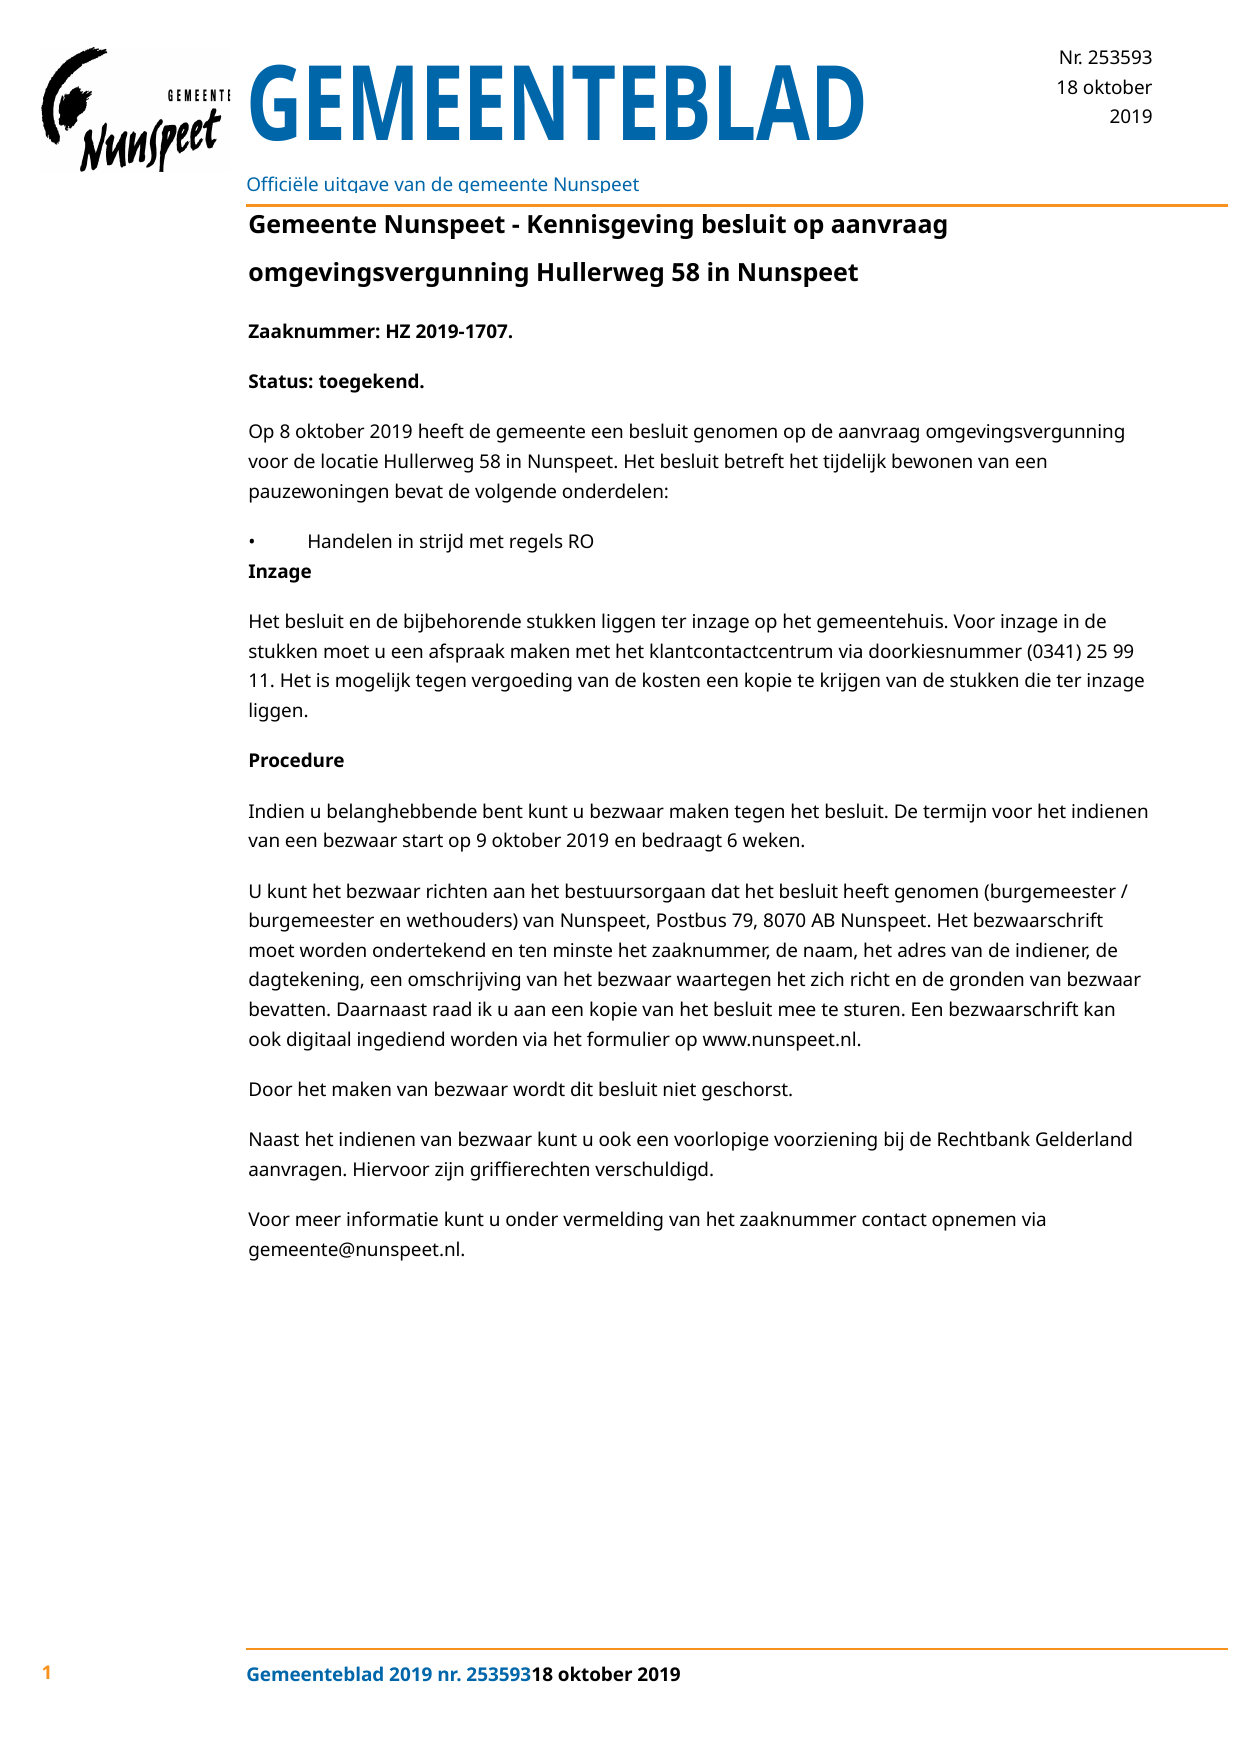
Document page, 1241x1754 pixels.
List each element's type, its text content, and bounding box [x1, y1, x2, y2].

text U kunt het bezwaar richten aan het bestuursorgaan dat het besluit heeft genomen (burgemeester / burgemeester en wethouders) van Nunspeet, Postbus 79, 8070 AB Nunspeet. Het bezwaarschrift moet worden ondertekend en ten minste het zaaknummer, de naam, het adres van de indiener, de dagtekening, een omschrijving van het bezwaar waartegen het zich richt en de gronden van bezwaar bevatten. Daarnaast raad ik u aan een kopie van het besluit mee te sturen. Een bezwaarschrift kan ook digitaal ingediend worden via het formulier op www.nunspeet.nl. [248, 878, 1152, 1052]
text Status: toegekend. [248, 368, 1152, 394]
picture [41, 47, 231, 172]
text Door het maken van bezwaar wordt dit besluit niet geschorst. [248, 1076, 1152, 1102]
text Procedure [248, 747, 1152, 773]
text Voor meer informatie kunt u onder vermelding van het zaaknummer contact opnemen via gemeente@nunspeet.nl. [248, 1207, 1152, 1262]
text Indien u belanghebbende bent kunt u bezwaar maken tegen het besluit. De termijn voor het indienen van een bezwaar start op 9 oktober 2019 en bedraagt 6 weken. [248, 798, 1152, 853]
list Handelen in strijd met regels RO [248, 528, 1152, 554]
text Het besluit en de bijbehorende stukken liggen ter inzage op het gemeentehuis. Voor inzage in de stukken moet u een afspraak maken met het klantcontactcentrum via doorkiesnummer (0341) 25 99 11. Het is mogelijk tegen vergoeding van de kosten een kopie te krijgen van de stukken die ter inzage liggen. [248, 608, 1152, 723]
text Inzage [248, 558, 1152, 584]
text Naast het indienen van bezwaar kunt u ook een voorlopige voorziening bij de Rechtbank Gelderland aanvragen. Hiervoor zijn griffierechten verschuldigd. [248, 1127, 1152, 1182]
text Op 8 oktober 2019 heeft de gemeente een besluit genomen op de aanvraag omgevingsvergunning voor de locatie Hullerweg 58 in Nunspeet. Het besluit betreft het tijdelijk bewonen van een pauzewoningen bevat de volgende onderdelen: [248, 419, 1152, 504]
text Gemeente Nunspeet - Kennisgeving besluit op aanvraag omgevingsvergunning Hullerweg 58 in Nunspeet [248, 207, 1152, 288]
text Zaaknummer: HZ 2019-1707. [248, 318, 1152, 344]
